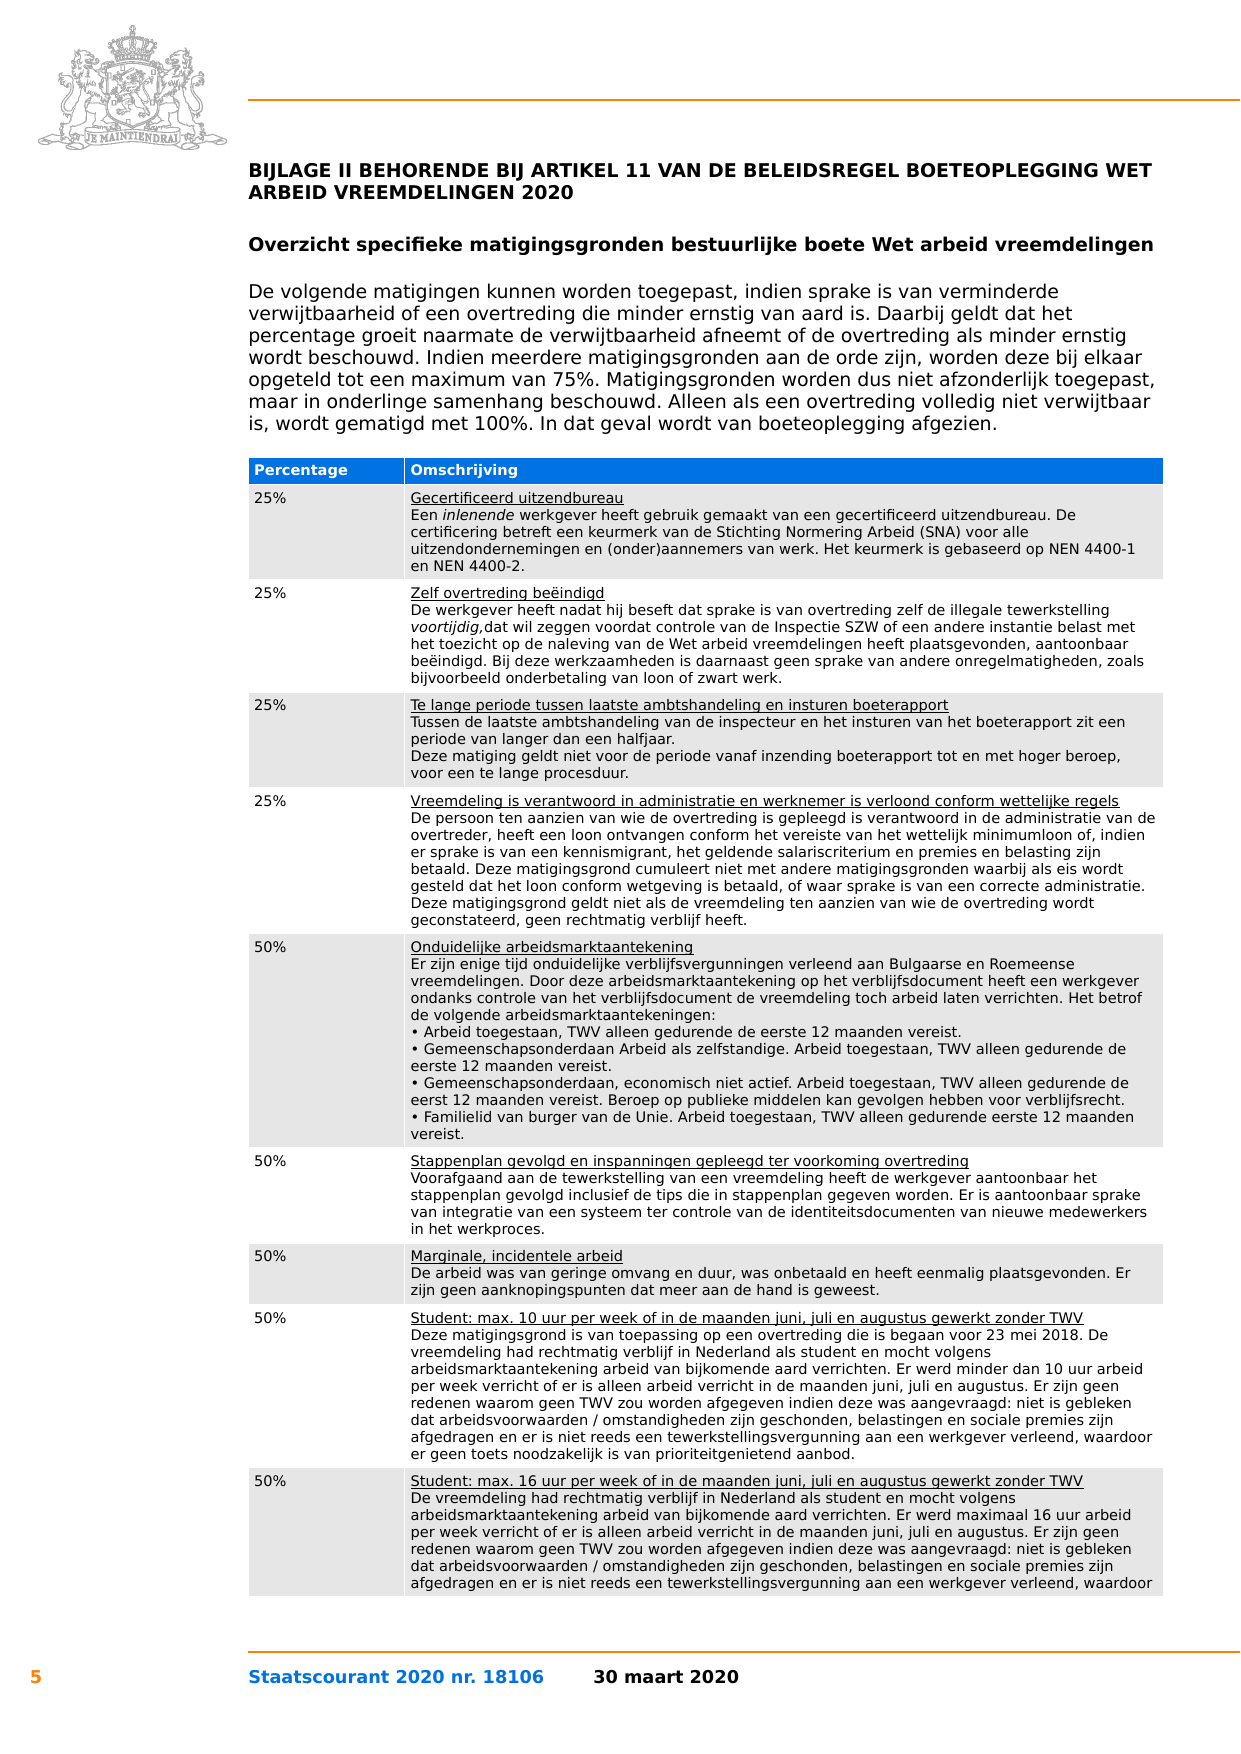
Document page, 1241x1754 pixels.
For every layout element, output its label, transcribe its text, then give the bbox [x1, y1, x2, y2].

table_cell 50% [249, 1244, 404, 1304]
table_cell Student: max. 10 uur per week of in de maanden juni, juli en augustus gewerkt zonder TWV Deze matigingsgrond is van toepassing op een overtreding die is begaan voor 23 mei 2018. De vreemdeling had rechtmatig verblijf in Nederland als student en mocht volgens arbeidsmarktaantekening arbeid van bijkomende aard verrichten. Er werd minder dan 10 uur arbeid per week verricht of er is alleen arbeid verricht in de maanden juni, juli en augustus. Er zijn geen redenen waarom geen TWV zou worden afgegeven indien deze was aangevraagd: niet is gebleken dat arbeidsvoorwaarden / omstandigheden zijn geschonden, belastingen en sociale premies zijn afgedragen en er is niet reeds een tewerkstellingsvergunning aan een werkgever verleend, waardoor er geen toets noodzakelijk is van prioriteitgenietend aanbod. [405, 1305, 1163, 1467]
table_cell 25% [249, 580, 404, 692]
table_cell 50% [249, 934, 404, 1147]
text De volgende matigingen kunnen worden toegepast, indien sprake is van verminderde verwijtbaarheid of een overtreding die minder ernstig van aard is. Daarbij geldt dat het percentage groeit naarmate de verwijtbaarheid afneemt of de overtreding als minder ernstig wordt beschouwd. Indien meerdere matigingsgronden aan de orde zijn, worden deze bij elkaar opgeteld tot een maximum van 75%. Matigingsgronden worden dus niet afzonderlijk toegepast, maar in onderlinge samenhang beschouwd. Alleen als een overtreding volledig niet verwijtbaar is, wordt gematigd met 100%. In dat geval wordt van boeteoplegging afgezien. [248, 281, 1163, 435]
table_header Percentage [249, 458, 404, 484]
table_cell Te lange periode tussen laatste ambtshandeling en insturen boeterapport Tussen de laatste ambtshandeling van de inspecteur en het insturen van het boeterapport zit een periode van langer dan een halfjaar. Deze matiging geldt niet voor de periode vanaf inzending boeterapport tot en met hoger beroep, voor een te lange procesduur. [405, 693, 1163, 787]
table_cell Onduidelijke arbeidsmarktaantekening Er zijn enige tijd onduidelijke verblijfsvergunningen verleend aan Bulgaarse en Roemeense vreemdelingen. Door deze arbeidsmarktaantekening op het verblijfsdocument heeft een werkgever ondanks controle van het verblijfsdocument de vreemdeling toch arbeid laten verrichten. Het betrof de volgende arbeidsmarktaantekeningen: • Arbeid toegestaan, TWV alleen gedurende de eerste 12 maanden vereist. • Gemeenschapsonderdaan Arbeid als zelfstandige. Arbeid toegestaan, TWV alleen gedurende de eerste 12 maanden vereist. • Gemeenschapsonderdaan, economisch niet actief. Arbeid toegestaan, TWV alleen gedurende de eerst 12 maanden vereist. Beroep op publieke middelen kan gevolgen hebben voor verblijfsrecht. • Familielid van burger van de Unie. Arbeid toegestaan, TWV alleen gedurende eerste 12 maanden vereist. [405, 934, 1163, 1147]
table_cell 25% [249, 788, 404, 933]
subtitle BIJLAGE II BEHORENDE BIJ ARTIKEL 11 VAN DE BELEIDSREGEL BOETEOPLEGGING WET ARBEID VREEMDELINGEN 2020 [248, 160, 1163, 204]
table_cell Vreemdeling is verantwoord in administratie en werknemer is verloond conform wettelijke regels De persoon ten aanzien van wie de overtreding is gepleegd is verantwoord in de administratie van de overtreder, heeft een loon ontvangen conform het vereiste van het wettelijk minimumloon of, indien er sprake is van een kennismigrant, het geldende salariscriterium en premies en belasting zijn betaald. Deze matigingsgrond cumuleert niet met andere matigingsgronden waarbij als eis wordt gesteld dat het loon conform wetgeving is betaald, of waar sprake is van een correcte administratie. Deze matigingsgrond geldt niet als de vreemdeling ten aanzien van wie de overtreding wordt geconstateerd, geen rechtmatig verblijf heeft. [405, 788, 1163, 933]
subtitle Overzicht specifieke matigingsgronden bestuurlijke boete Wet arbeid vreemdelingen [248, 234, 1163, 256]
table_cell 50% [249, 1148, 404, 1243]
table_cell 50% [249, 1305, 404, 1467]
table_cell Gecertificeerd uitzendbureau Een inlenende werkgever heeft gebruik gemaakt van een gecertificeerd uitzendbureau. De certificering betreft een keurmerk van de Stichting Normering Arbeid (SNA) voor alle uitzendondernemingen en (onder)aannemers van werk. Het keurmerk is gebaseerd op NEN 4400-1 en NEN 4400-2. [405, 485, 1163, 579]
table_cell 25% [249, 485, 404, 579]
picture [38, 25, 227, 150]
table_cell Zelf overtreding beëindigd De werkgever heeft nadat hij beseft dat sprake is van overtreding zelf de illegale tewerkstelling voortijdig,dat wil zeggen voordat controle van de Inspectie SZW of een andere instantie belast met het toezicht op de naleving van de Wet arbeid vreemdelingen heeft plaatsgevonden, aantoonbaar beëindigd. Bij deze werkzaamheden is daarnaast geen sprake van andere onregelmatigheden, zoals bijvoorbeeld onderbetaling van loon of zwart werk. [405, 580, 1163, 692]
table_cell 25% [249, 693, 404, 787]
table_header Omschrijving [405, 458, 1163, 484]
table_cell 50% [249, 1468, 404, 1596]
table_cell Student: max. 16 uur per week of in de maanden juni, juli en augustus gewerkt zonder TWV De vreemdeling had rechtmatig verblijf in Nederland als student en mocht volgens arbeidsmarktaantekening arbeid van bijkomende aard verrichten. Er werd maximaal 16 uur arbeid per week verricht of er is alleen arbeid verricht in de maanden juni, juli en augustus. Er zijn geen redenen waarom geen TWV zou worden afgegeven indien deze was aangevraagd: niet is gebleken dat arbeidsvoorwaarden / omstandigheden zijn geschonden, belastingen en sociale premies zijn afgedragen en er is niet reeds een tewerkstellingsvergunning aan een werkgever verleend, waardoor [405, 1468, 1163, 1596]
table_cell Stappenplan gevolgd en inspanningen gepleegd ter voorkoming overtreding Voorafgaand aan de tewerkstelling van een vreemdeling heeft de werkgever aantoonbaar het stappenplan gevolgd inclusief de tips die in stappenplan gegeven worden. Er is aantoonbaar sprake van integratie van een systeem ter controle van de identiteitsdocumenten van nieuwe medewerkers in het werkproces. [405, 1148, 1163, 1243]
table_cell Marginale, incidentele arbeid De arbeid was van geringe omvang en duur, was onbetaald en heeft eenmalig plaatsgevonden. Er zijn geen aanknopingspunten dat meer aan de hand is geweest. [405, 1244, 1163, 1304]
